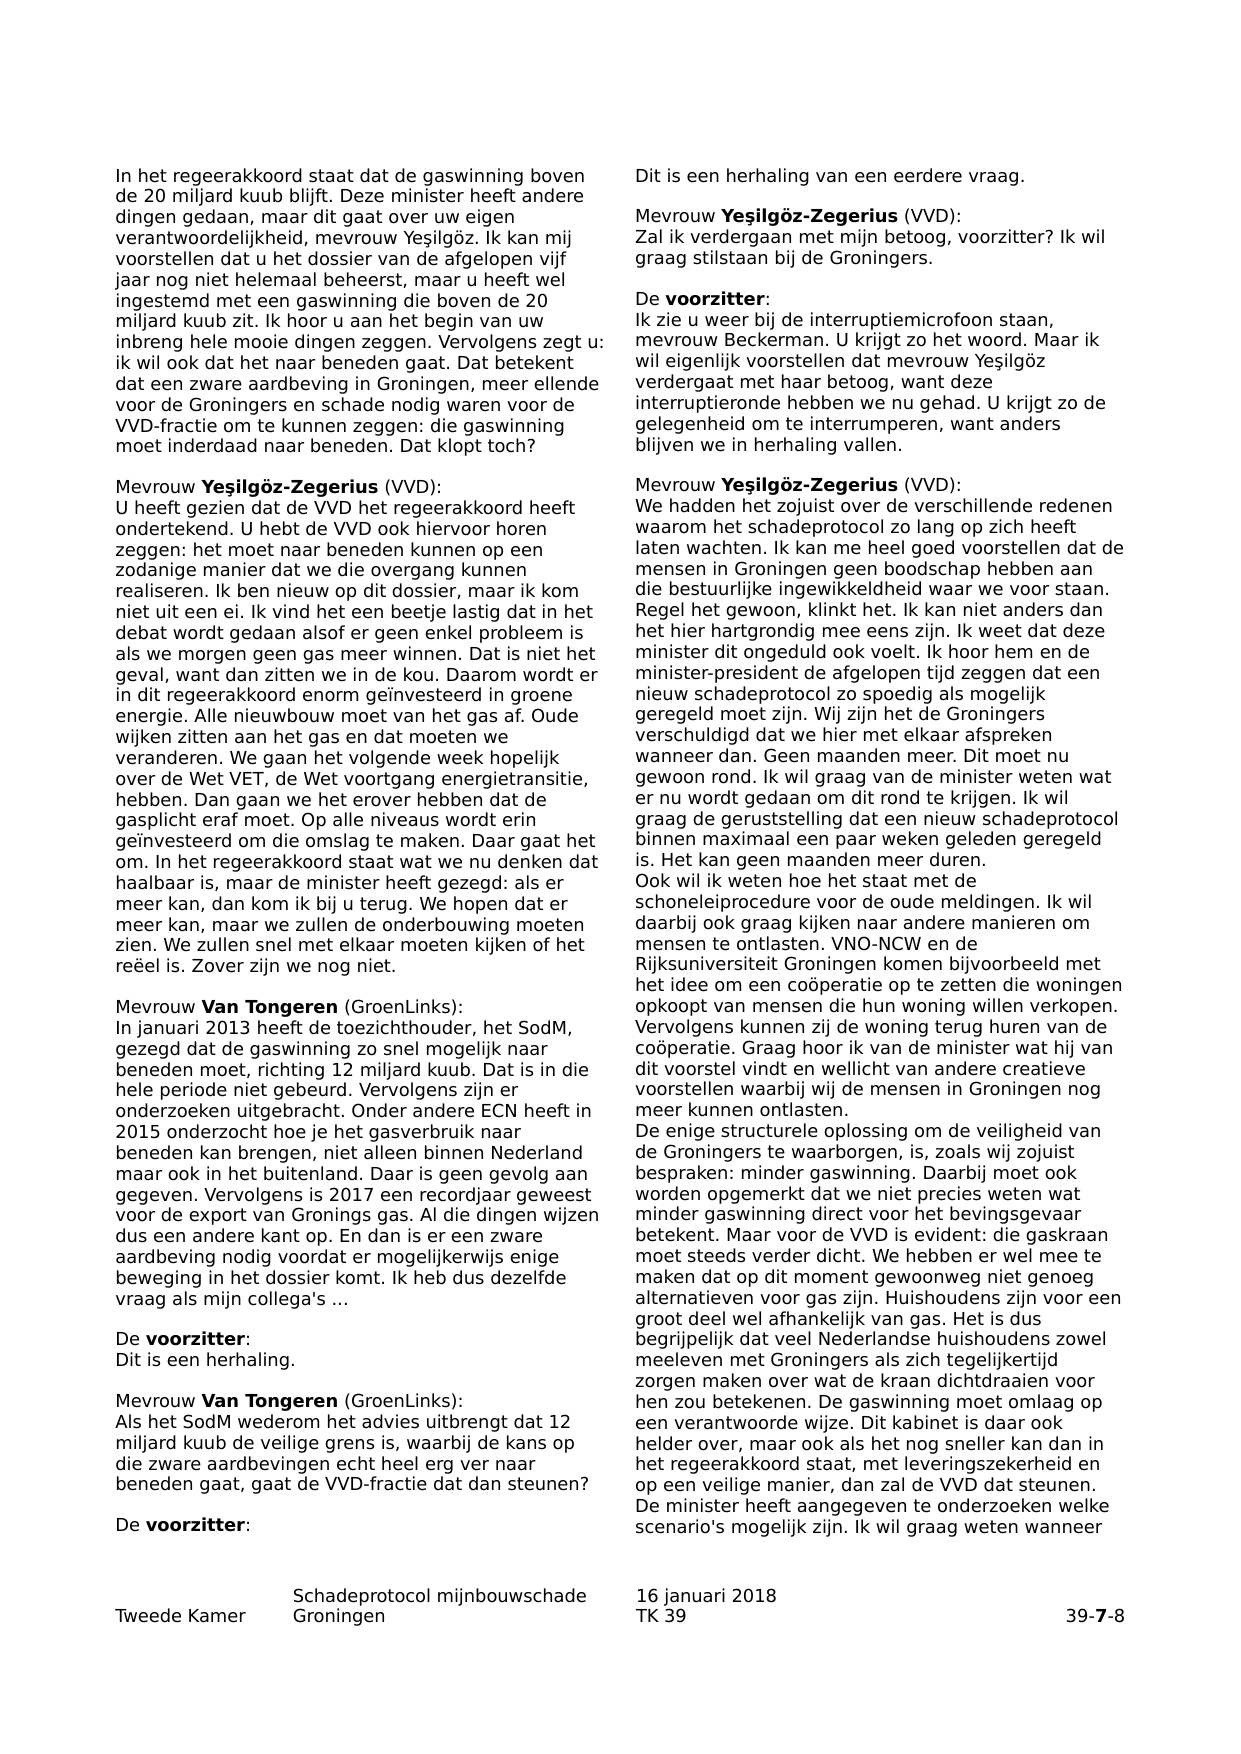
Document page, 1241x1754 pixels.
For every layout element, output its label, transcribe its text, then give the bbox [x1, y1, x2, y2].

text Ook wil ik weten hoe het staat met de schoneleiprocedure voor de oude meldingen. Ik wil daarbij ook graag kijken naar andere manieren om mensen te ontlasten. VNO-NCW en de Rijksuniversiteit Groningen komen bijvoorbeeld met het idee om een coöperatie op te zetten die woningen opkoopt van mensen die hun woning willen verkopen. Vervolgens kunnen zij de woning terug huren van de coöperatie. Graag hoor ik van de minister wat hij van dit voorstel vindt en wellicht van andere creatieve voorstellen waarbij wij de mensen in Groningen nog meer kunnen ontlasten. [635, 871, 1125, 1121]
text We hadden het zojuist over de verschillende redenen waarom het schadeprotocol zo lang op zich heeft laten wachten. Ik kan me heel goed voorstellen dat de mensen in Groningen geen boodschap hebben aan die bestuurlijke ingewikkeldheid waar we voor staan. Regel het gewoon, klinkt het. Ik kan niet anders dan het hier hartgrondig mee eens zijn. Ik weet dat deze minister dit ongeduld ook voelt. Ik hoor hem en de minister-president de afgelopen tijd zeggen dat een nieuw schadeprotocol zo spoedig als mogelijk geregeld moet zijn. Wij zijn het de Groningers verschuldigd dat we hier met elkaar afspreken wanneer dan. Geen maanden meer. Dit moet nu gewoon rond. Ik wil graag van de minister weten wat er nu wordt gedaan om dit rond te krijgen. Ik wil graag de geruststelling dat een nieuw schadeprotocol binnen maximaal een paar weken geleden geregeld is. Het kan geen maanden meer duren. [635, 496, 1125, 871]
text Dit is een herhaling van een eerdere vraag. [635, 165, 1125, 186]
text De voorzitter: [635, 288, 1125, 309]
text Dit is een herhaling. [115, 1350, 605, 1371]
text Ik zie u weer bij de interruptiemicrofoon staan, mevrouw Beckerman. U krijgt zo het woord. Maar ik wil eigenlijk voorstellen dat mevrouw Yeşilgöz verdergaat met haar betoog, want deze interruptieronde hebben we nu gehad. U krijgt zo de gelegenheid om te interrumperen, want anders blijven we in herhaling vallen. [635, 309, 1125, 455]
text In januari 2013 heeft de toezichthouder, het SodM, gezegd dat de gaswinning zo snel mogelijk naar beneden moet, richting 12 miljard kuub. Dat is in die hele periode niet gebeurd. Vervolgens zijn er onderzoeken uitgebracht. Onder andere ECN heeft in 2015 onderzocht hoe je het gasverbruik naar beneden kan brengen, niet alleen binnen Nederland maar ook in het buitenland. Daar is geen gevolg aan gegeven. Vervolgens is 2017 een recordjaar geweest voor de export van Gronings gas. Al die dingen wijzen dus een andere kant op. En dan is er een zware aardbeving nodig voordat er mogelijkerwijs enige beweging in het dossier komt. Ik heb dus dezelfde vraag als mijn collega's ... [115, 1018, 605, 1309]
text Als het SodM wederom het advies uitbrengt dat 12 miljard kuub de veilige grens is, waarbij de kans op die zware aardbevingen echt heel erg ver naar beneden gaat, gaat de VVD-fractie dat dan steunen? [115, 1412, 605, 1495]
text Mevrouw Yeşilgöz-Zegerius (VVD): [635, 475, 1125, 496]
text Zal ik verdergaan met mijn betoog, voorzitter? Ik wil graag stilstaan bij de Groningers. [635, 227, 1125, 268]
text Mevrouw Van Tongeren (GroenLinks): [115, 997, 605, 1018]
text Mevrouw Yeşilgöz-Zegerius (VVD): [635, 206, 1125, 227]
text Mevrouw Van Tongeren (GroenLinks): [115, 1391, 605, 1412]
text De voorzitter: [115, 1515, 605, 1536]
text De voorzitter: [115, 1329, 605, 1350]
text De enige structurele oplossing om de veiligheid van de Groningers te waarborgen, is, zoals wij zojuist bespraken: minder gaswinning. Daarbij moet ook worden opgemerkt dat we niet precies weten wat minder gaswinning direct voor het bevingsgevaar betekent. Maar voor de VVD is evident: die gaskraan moet steeds verder dicht. We hebben er wel mee te maken dat op dit moment gewoonweg niet genoeg alternatieven voor gas zijn. Huishoudens zijn voor een groot deel wel afhankelijk van gas. Het is dus begrijpelijk dat veel Nederlandse huishoudens zowel meeleven met Groningers als zich tegelijkertijd zorgen maken over wat de kraan dichtdraaien voor hen zou betekenen. De gaswinning moet omlaag op een verantwoorde wijze. Dit kabinet is daar ook helder over, maar ook als het nog sneller kan dan in het regeerakkoord staat, met leveringszekerheid en op een veilige manier, dan zal de VVD dat steunen. De minister heeft aangegeven te onderzoeken welke scenario's mogelijk zijn. Ik wil graag weten wanneer [635, 1121, 1125, 1537]
text Mevrouw Yeşilgöz-Zegerius (VVD): [115, 477, 605, 498]
text In het regeerakkoord staat dat de gaswinning boven de 20 miljard kuub blijft. Deze minister heeft andere dingen gedaan, maar dit gaat over uw eigen verantwoordelijkheid, mevrouw Yeşilgöz. Ik kan mij voorstellen dat u het dossier van de afgelopen vijf jaar nog niet helemaal beheerst, maar u heeft wel ingestemd met een gaswinning die boven de 20 miljard kuub zit. Ik hoor u aan het begin van uw inbreng hele mooie dingen zeggen. Vervolgens zegt u: ik wil ook dat het naar beneden gaat. Dat betekent dat een zware aardbeving in Groningen, meer ellende voor de Groningers en schade nodig waren voor de VVD-fractie om te kunnen zeggen: die gaswinning moet inderdaad naar beneden. Dat klopt toch? [115, 165, 605, 457]
text U heeft gezien dat de VVD het regeerakkoord heeft ondertekend. U hebt de VVD ook hiervoor horen zeggen: het moet naar beneden kunnen op een zodanige manier dat we die overgang kunnen realiseren. Ik ben nieuw op dit dossier, maar ik kom niet uit een ei. Ik vind het een beetje lastig dat in het debat wordt gedaan alsof er geen enkel probleem is als we morgen geen gas meer winnen. Dat is niet het geval, want dan zitten we in de kou. Daarom wordt er in dit regeerakkoord enorm geïnvesteerd in groene energie. Alle nieuwbouw moet van het gas af. Oude wijken zitten aan het gas en dat moeten we veranderen. We gaan het volgende week hopelijk over de Wet VET, de Wet voortgang energietransitie, hebben. Dan gaan we het erover hebben dat de gasplicht eraf moet. Op alle niveaus wordt erin geïnvesteerd om die omslag te maken. Daar gaat het om. In het regeerakkoord staat wat we nu denken dat haalbaar is, maar de minister heeft gezegd: als er meer kan, dan kom ik bij u terug. We hopen dat er meer kan, maar we zullen de onderbouwing moeten zien. We zullen snel met elkaar moeten kijken of het reëel is. Zover zijn we nog niet. [115, 498, 605, 977]
